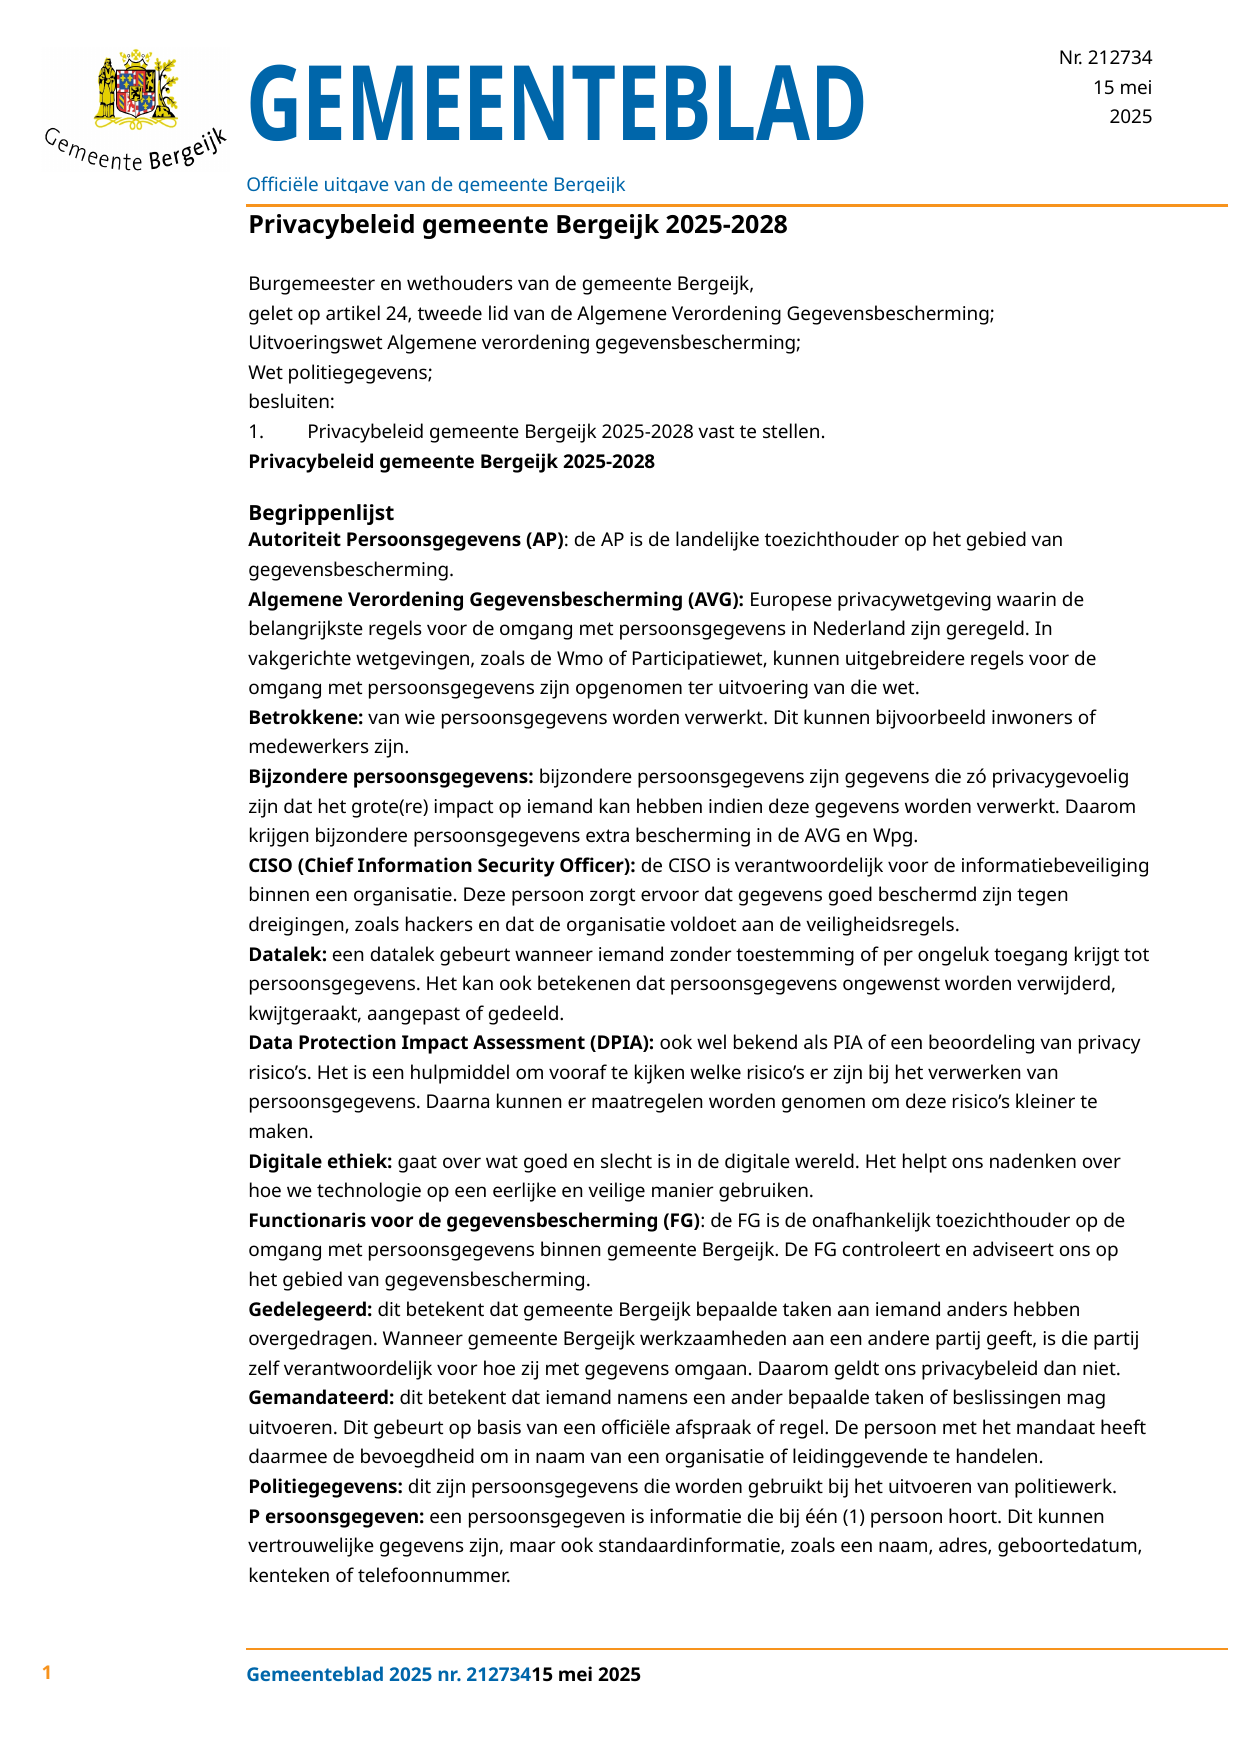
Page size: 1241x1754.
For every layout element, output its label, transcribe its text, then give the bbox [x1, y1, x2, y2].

text Privacybeleid gemeente Bergeijk 2025-2028 [248, 207, 1152, 241]
text besluiten: [248, 389, 1152, 414]
text Begrippenlijst [248, 498, 1152, 527]
text Data Protection Impact Assessment (DPIA): ook wel bekend als PIA of een beoordeling van privacy risico’s. Het is een hulpmiddel om vooraf te kijken welke risico’s er zijn bij het verwerken van persoonsgegevens. Daarna kunnen er maatregelen worden genomen om deze risico’s kleiner te maken. [248, 1029, 1152, 1144]
text Digitale ethiek: gaat over wat goed en slecht is in de digitale wereld. Het helpt ons nadenken over hoe we technologie op een eerlijke en veilige manier gebruiken. [248, 1148, 1152, 1203]
text Uitvoeringswet Algemene verordening gegevensbescherming; [248, 329, 1152, 355]
text Privacybeleid gemeente Bergeijk 2025-2028 [248, 448, 1152, 473]
picture [41, 47, 231, 172]
text CISO (Chief Information Security Officer): de CISO is verantwoordelijk voor de informatiebeveiliging binnen een organisatie. Deze persoon zorgt ervoor dat gegevens goed beschermd zijn tegen dreigingen, zoals hackers en dat de organisatie voldoet aan de veiligheidsregels. [248, 852, 1152, 937]
text Gemandateerd: dit betekent dat iemand namens een ander bepaalde taken of beslissingen mag uitvoeren. Dit gebeurt op basis van een officiële afspraak of regel. De persoon met het mandaat heeft daarmee de bevoegdheid om in naam van een organisatie of leidinggevende te handelen. [248, 1384, 1152, 1469]
list Privacybeleid gemeente Bergeijk 2025-2028 vast te stellen. [248, 418, 1152, 444]
text Algemene Verordening Gegevensbescherming (AVG): Europese privacywetgeving waarin de belangrijkste regels voor de omgang met persoonsgegevens in Nederland zijn geregeld. In vakgerichte wetgevingen, zoals de Wmo of Participatiewet, kunnen uitgebreidere regels voor de omgang met persoonsgegevens zijn opgenomen ter uitvoering van die wet. [248, 586, 1152, 700]
text Autoriteit Persoonsgegevens (AP): de AP is de landelijke toezichthouder op het gebied van gegevensbescherming. [248, 527, 1152, 582]
text Politiegegevens: dit zijn persoonsgegevens die worden gebruikt bij het uitvoeren van politiewerk. [248, 1473, 1152, 1499]
text gelet op artikel 24, tweede lid van de Algemene Verordening Gegevensbescherming; [248, 300, 1152, 326]
text Functionaris voor de gegevensbescherming (FG): de FG is de onafhankelijk toezichthouder op de omgang met persoonsgegevens binnen gemeente Bergeijk. De FG controleert en adviseert ons op het gebied van gegevensbescherming. [248, 1207, 1152, 1292]
text Burgemeester en wethouders van de gemeente Bergeijk, [248, 270, 1152, 296]
text Wet politiegegevens; [248, 359, 1152, 385]
text Datalek: een datalek gebeurt wanneer iemand zonder toestemming of per ongeluk toegang krijgt tot persoonsgegevens. Het kan ook betekenen dat persoonsgegevens ongewenst worden verwijderd, kwijtgeraakt, aangepast of gedeeld. [248, 941, 1152, 1026]
text Betrokkene: van wie persoonsgegevens worden verwerkt. Dit kunnen bijvoorbeeld inwoners of medewerkers zijn. [248, 704, 1152, 759]
text Gedelegeerd: dit betekent dat gemeente Bergeijk bepaalde taken aan iemand anders hebben overgedragen. Wanneer gemeente Bergeijk werkzaamheden aan een andere partij geeft, is die partij zelf verantwoordelijk voor hoe zij met gegevens omgaan. Daarom geldt ons privacybeleid dan niet. [248, 1296, 1152, 1381]
text Bijzondere persoonsgegevens: bijzondere persoonsgegevens zijn gegevens die zó privacygevoelig zijn dat het grote(re) impact op iemand kan hebben indien deze gegevens worden verwerkt. Daarom krijgen bijzondere persoonsgegevens extra bescherming in de AVG en Wpg. [248, 763, 1152, 848]
text P ersoonsgegeven: een persoonsgegeven is informatie die bij één (1) persoon hoort. Dit kunnen vertrouwelijke gegevens zijn, maar ook standaardinformatie, zoals een naam, adres, geboortedatum, kenteken of telefoonnummer. [248, 1503, 1152, 1588]
